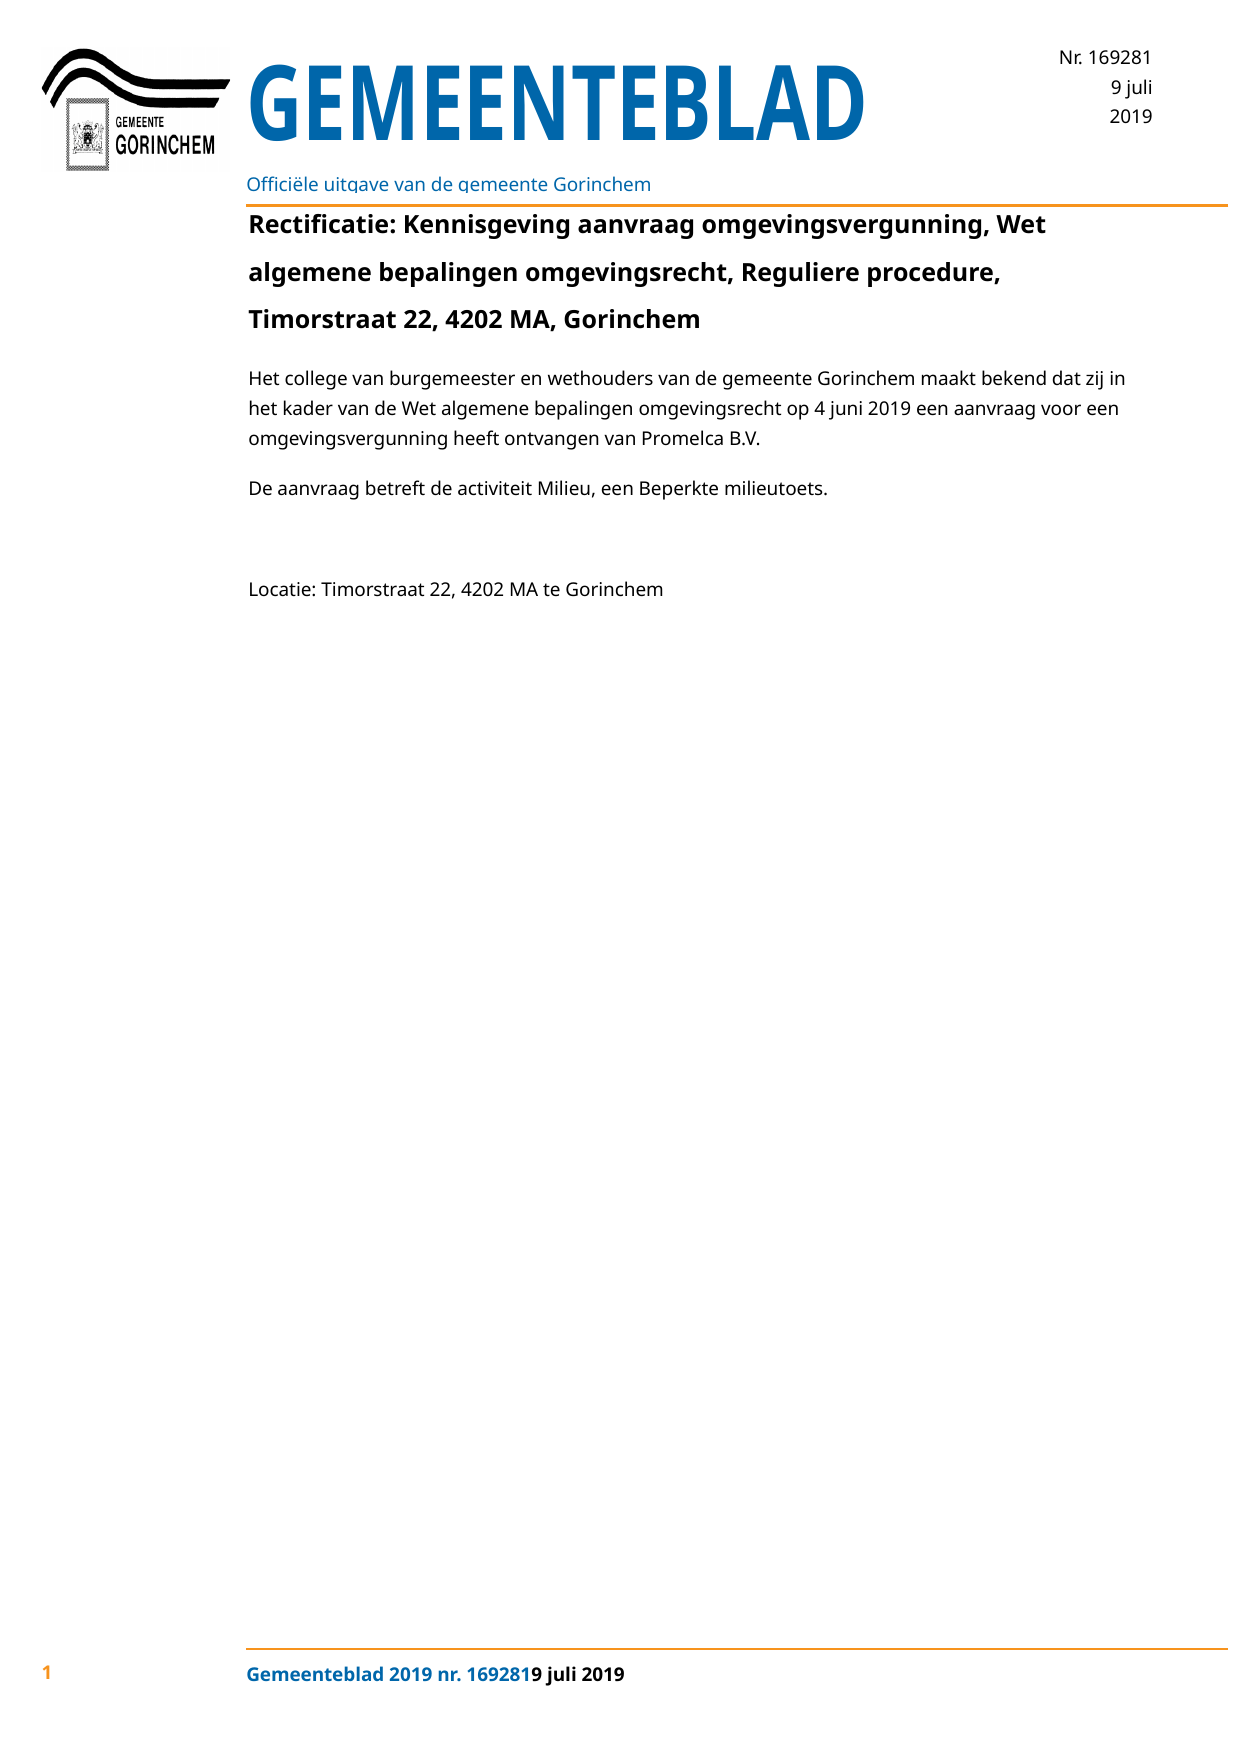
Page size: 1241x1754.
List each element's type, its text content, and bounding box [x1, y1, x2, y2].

text Locatie: Timorstraat 22, 4202 MA te Gorinchem [248, 576, 1152, 602]
text Het college van burgemeester en wethouders van de gemeente Gorinchem maakt bekend dat zij in het kader van de Wet algemene bepalingen omgevingsrecht op 4 juni 2019 een aanvraag voor een omgevingsvergunning heeft ontvangen van Promelca B.V. [248, 366, 1152, 450]
text Rectificatie: Kennisgeving aanvraag omgevingsvergunning, Wet algemene bepalingen omgevingsrecht, Reguliere procedure, Timorstraat 22, 4202 MA, Gorinchem [248, 207, 1152, 336]
picture [41, 47, 231, 172]
text De aanvraag betreft de activiteit Milieu, een Beperkte milieutoets. [248, 475, 1152, 501]
